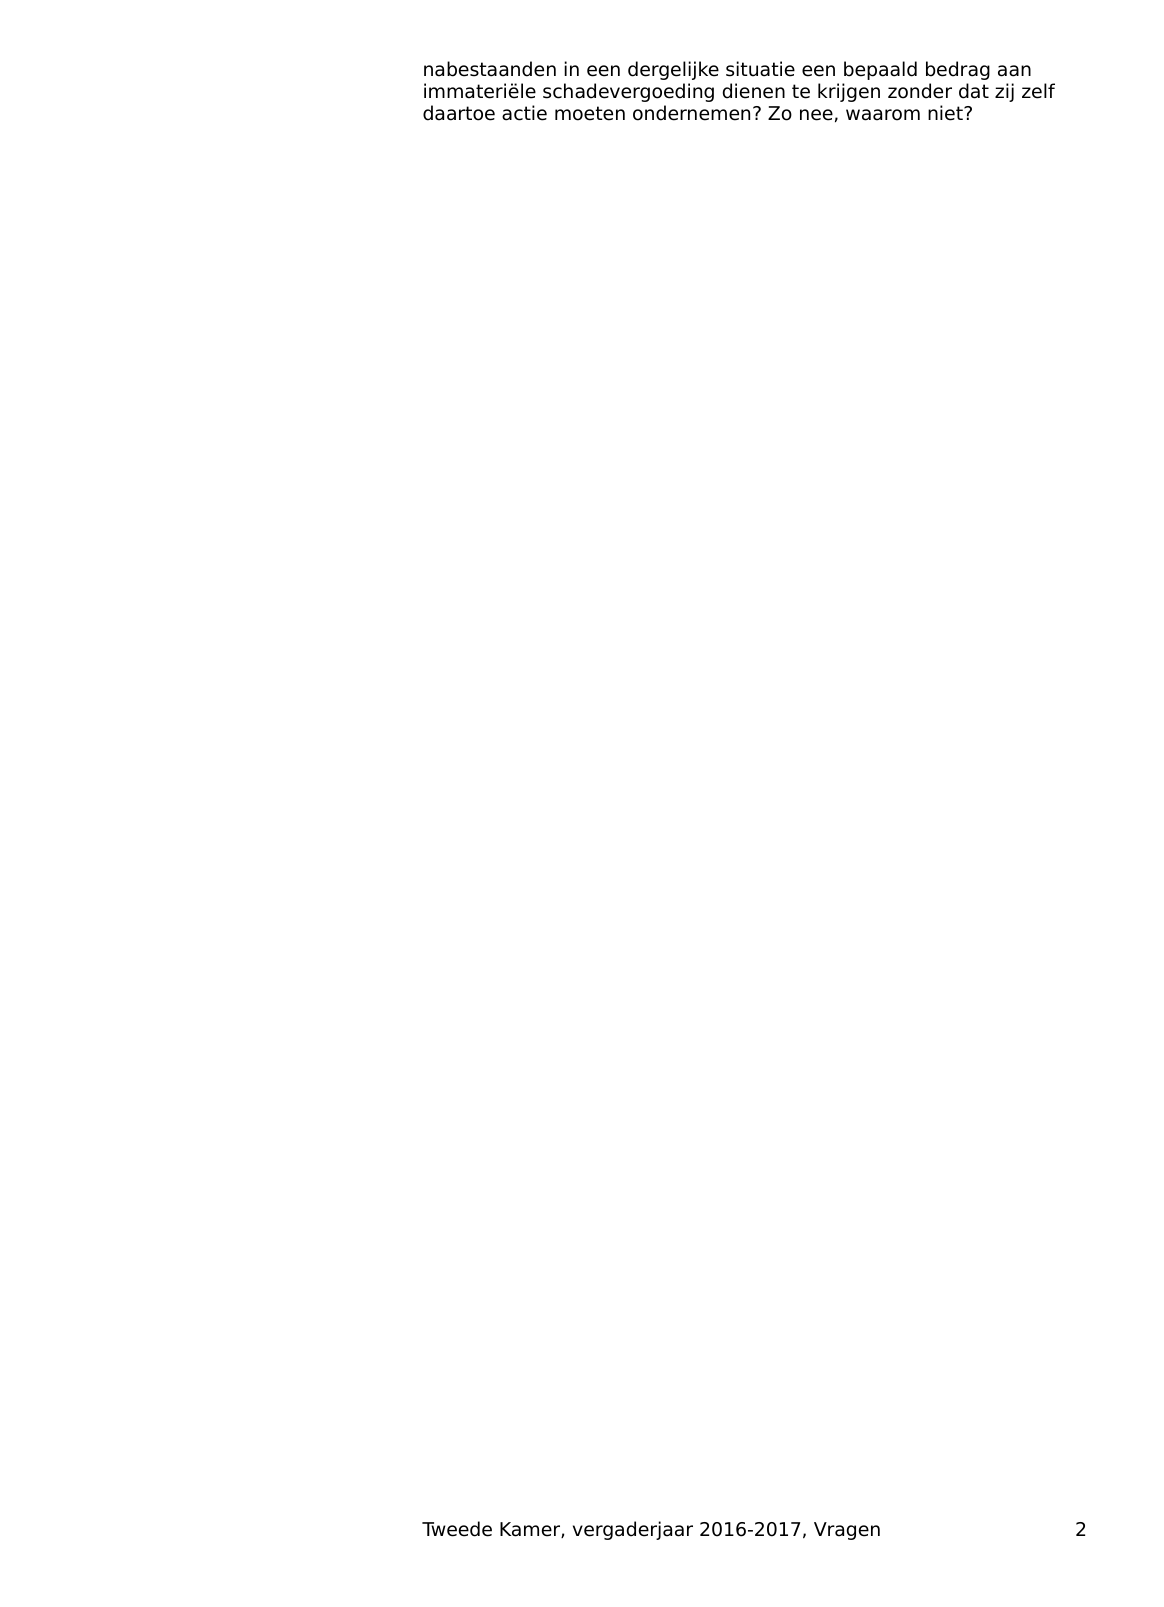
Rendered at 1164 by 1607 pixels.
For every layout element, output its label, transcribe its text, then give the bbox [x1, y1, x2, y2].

text nabestaanden in een dergelijke situatie een bepaald bedrag aan immateriële schadevergoeding dienen te krijgen zonder dat zij zelf daartoe actie moeten ondernemen? Zo nee, waarom niet? [422, 59, 1087, 125]
